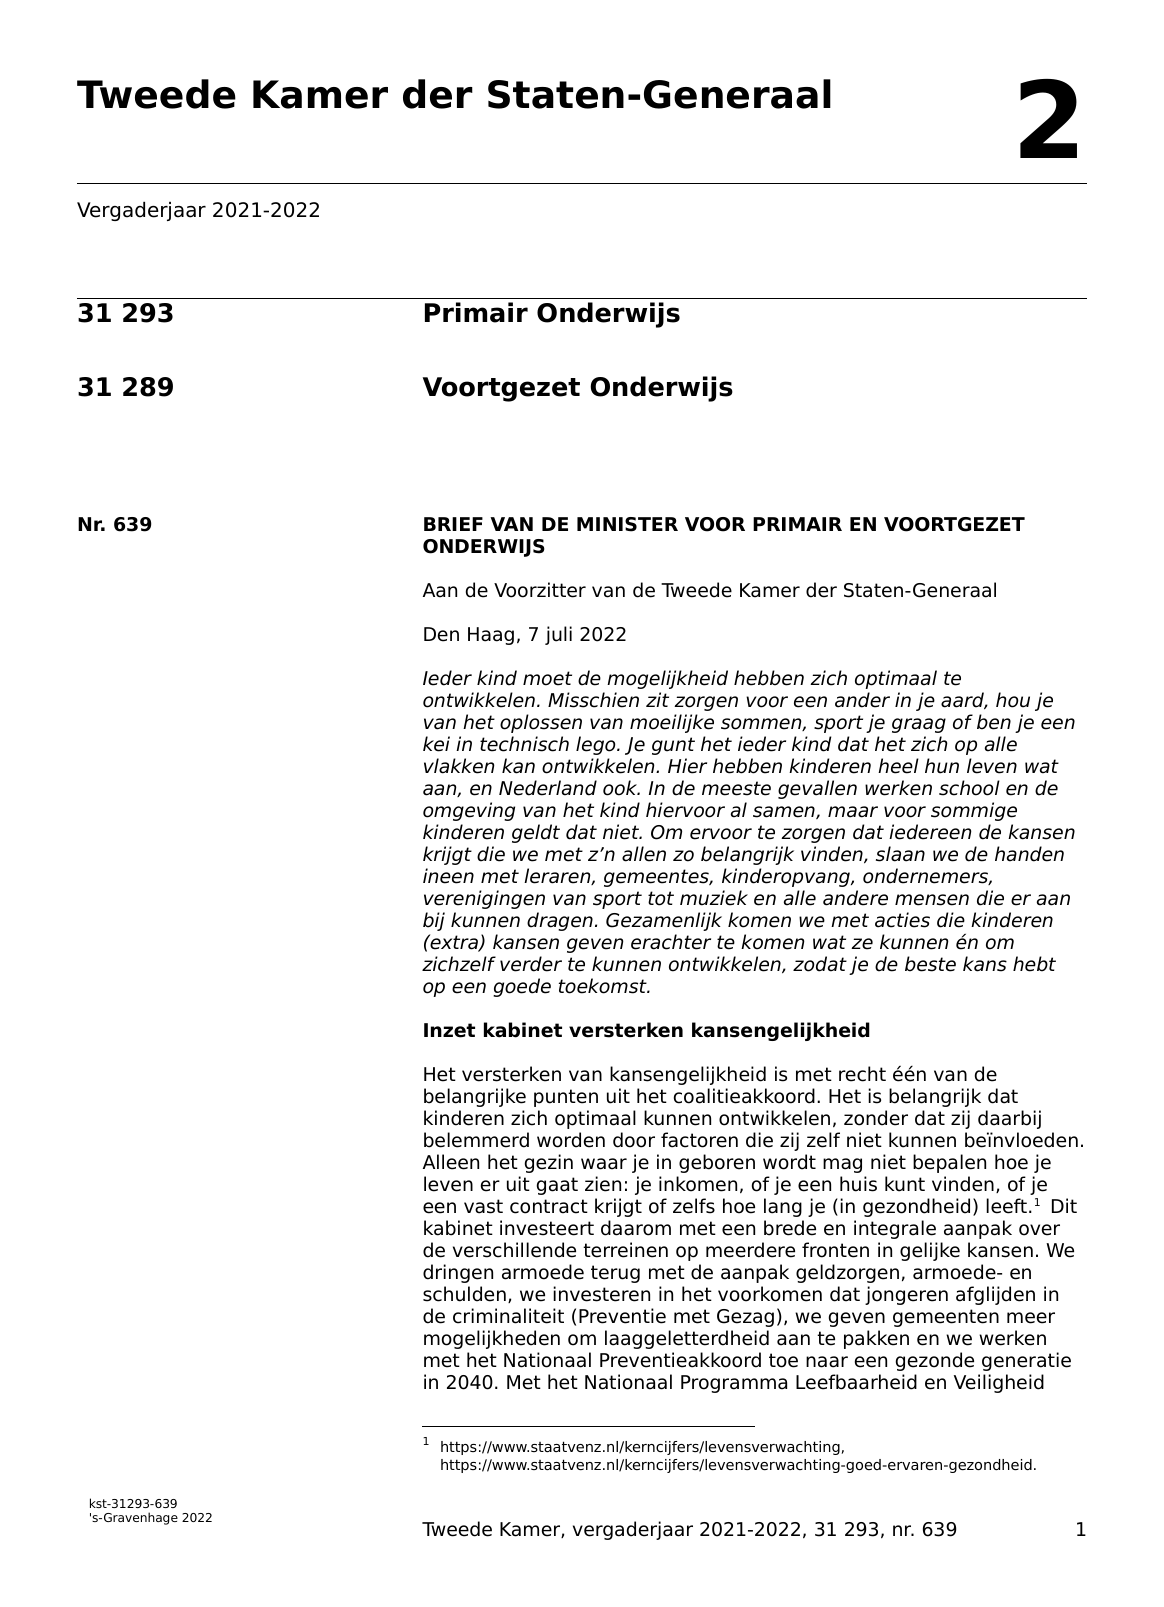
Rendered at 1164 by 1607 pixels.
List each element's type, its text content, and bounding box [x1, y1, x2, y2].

subtitle Inzet kabinet versterken kansengelijkheid [422, 1020, 1087, 1042]
subtitle 31 289 Voortgezet Onderwijs [77, 373, 1087, 403]
text Den Haag, 7 juli 2022 [422, 624, 1087, 646]
text https://www.staatvenz.nl/kerncijfers/levensverwachting, https://www.staatvenz.nl/kerncijfers/levensverwachting-goed-ervaren-gezondheid. [422, 1435, 1087, 1474]
subtitle Nr. 639 BRIEF VAN DE MINISTER VOOR PRIMAIR EN VOORTGEZET ONDERWIJS [77, 514, 1087, 558]
text kst-31293-639 [88, 1497, 323, 1511]
table_header 2 [886, 59, 1087, 183]
text Het versterken van kansengelijkheid is met recht één van de belangrijke punten uit het coalitieakkoord. Het is belangrijk dat kinderen zich optimaal kunnen ontwikkelen, zonder dat zij daarbij belemmerd worden door factoren die zij zelf niet kunnen beïnvloeden. Alleen het gezin waar je in geboren wordt mag niet bepalen hoe je leven er uit gaat zien: je inkomen, of je een huis kunt vinden, of je een vast contract krijgt of zelfs hoe lang je (in gezondheid) leeft. Dit kabinet investeert daarom met een brede en integrale aanpak over de verschillende terreinen op meerdere fronten in gelijke kansen. We dringen armoede terug met de aanpak geldzorgen, armoede- en schulden, we investeren in het voorkomen dat jongeren afglijden in de criminaliteit (Preventie met Gezag), we geven gemeenten meer mogelijkheden om laaggeletterdheid aan te pakken en we werken met het Nationaal Preventieakkoord toe naar een gezonde generatie in 2040. Met het Nationaal Programma Leefbaarheid en Veiligheid [422, 1064, 1087, 1394]
text Ieder kind moet de mogelijkheid hebben zich optimaal te ontwikkelen. Misschien zit zorgen voor een ander in je aard, hou je van het oplossen van moeilijke sommen, sport je graag of ben je een kei in technisch lego. Je gunt het ieder kind dat het zich op alle vlakken kan ontwikkelen. Hier hebben kinderen heel hun leven wat aan, en Nederland ook. In de meeste gevallen werken school en de omgeving van het kind hiervoor al samen, maar voor sommige kinderen geldt dat niet. Om ervoor te zorgen dat iedereen de kansen krijgt die we met z’n allen zo belangrijk vinden, slaan we de handen ineen met leraren, gemeentes, kinderopvang, ondernemers, verenigingen van sport tot muziek en alle andere mensen die er aan bij kunnen dragen. Gezamenlijk komen we met acties die kinderen (extra) kansen geven erachter te komen wat ze kunnen én om zichzelf verder te kunnen ontwikkelen, zodat je de beste kans hebt op een goede toekomst. [422, 668, 1087, 998]
text 's-Gravenhage 2022 [88, 1511, 323, 1525]
subtitle 31 293 Primair Onderwijs [77, 299, 1087, 329]
text Aan de Voorzitter van de Tweede Kamer der Staten-Generaal [422, 580, 1087, 602]
table_cell Vergaderjaar 2021-2022 [77, 184, 1087, 298]
table_header Tweede Kamer der Staten-Generaal [77, 59, 886, 183]
